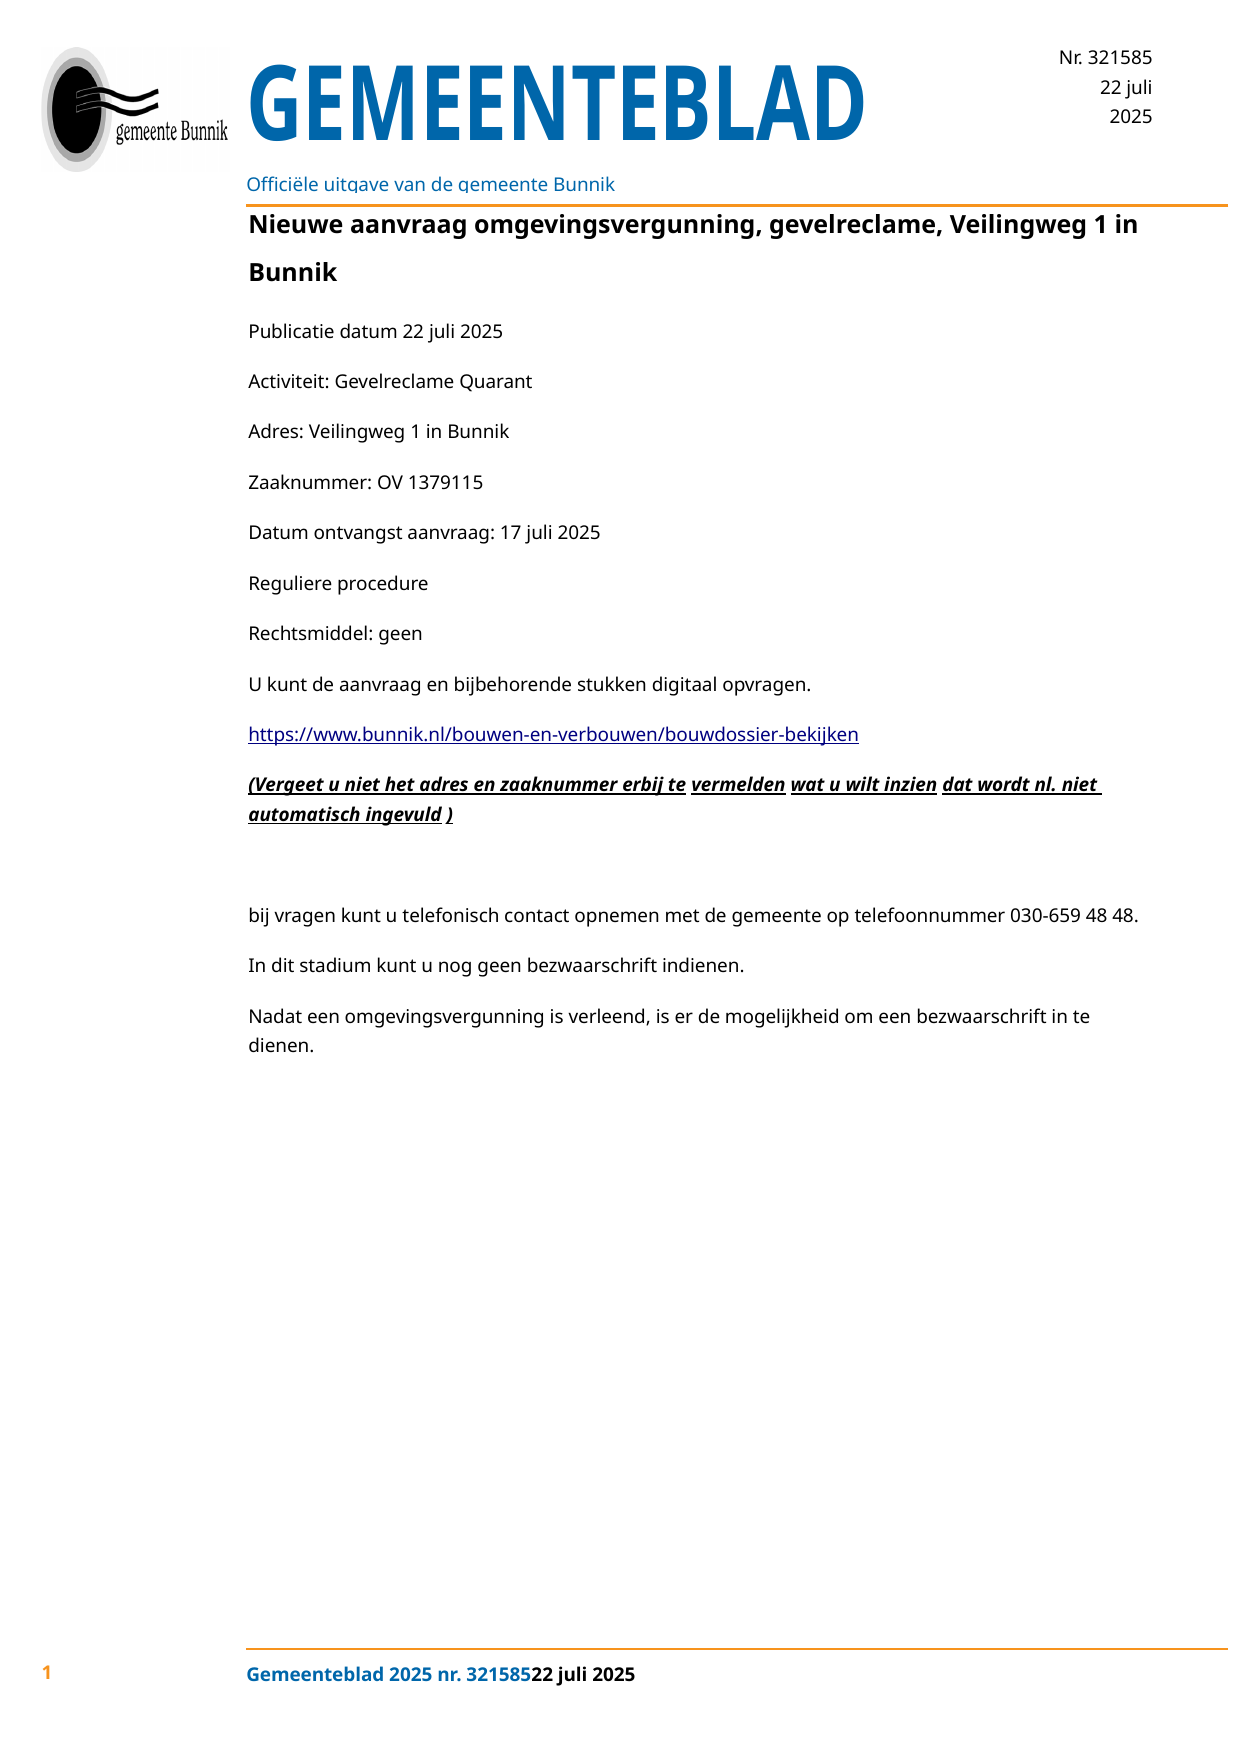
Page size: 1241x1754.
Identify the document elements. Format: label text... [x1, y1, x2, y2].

text bij vragen kunt u telefonisch contact opnemen met de gemeente op telefoonnummer 030-659 48 48. [248, 902, 1152, 928]
text Reguliere procedure [248, 570, 1152, 596]
text (Vergeet u niet het adres en zaaknummer erbij te vermelden wat u wilt inzien dat wordt nl. niet automatisch ingevuld ) [248, 772, 1152, 827]
text Activiteit: Gevelreclame Quarant [248, 368, 1152, 394]
text Datum ontvangst aanvraag: 17 juli 2025 [248, 519, 1152, 545]
text Nadat een omgevingsvergunning is verleend, is er de mogelijkheid om een bezwaarschrift in te dienen. [248, 1003, 1152, 1058]
text https://www.bunnik.nl/bouwen-en-verbouwen/bouwdossier-bekijken [248, 721, 1152, 747]
text In dit stadium kunt u nog geen bezwaarschrift indienen. [248, 952, 1152, 978]
picture [41, 47, 231, 172]
text Zaaknummer: OV 1379115 [248, 469, 1152, 495]
text Rechtsmiddel: geen [248, 620, 1152, 646]
text U kunt de aanvraag en bijbehorende stukken digitaal opvragen. [248, 671, 1152, 697]
text Nieuwe aanvraag omgevingsvergunning, gevelreclame, Veilingweg 1 in Bunnik [248, 207, 1152, 288]
text Publicatie datum 22 juli 2025 [248, 318, 1152, 344]
text Adres: Veilingweg 1 in Bunnik [248, 419, 1152, 444]
